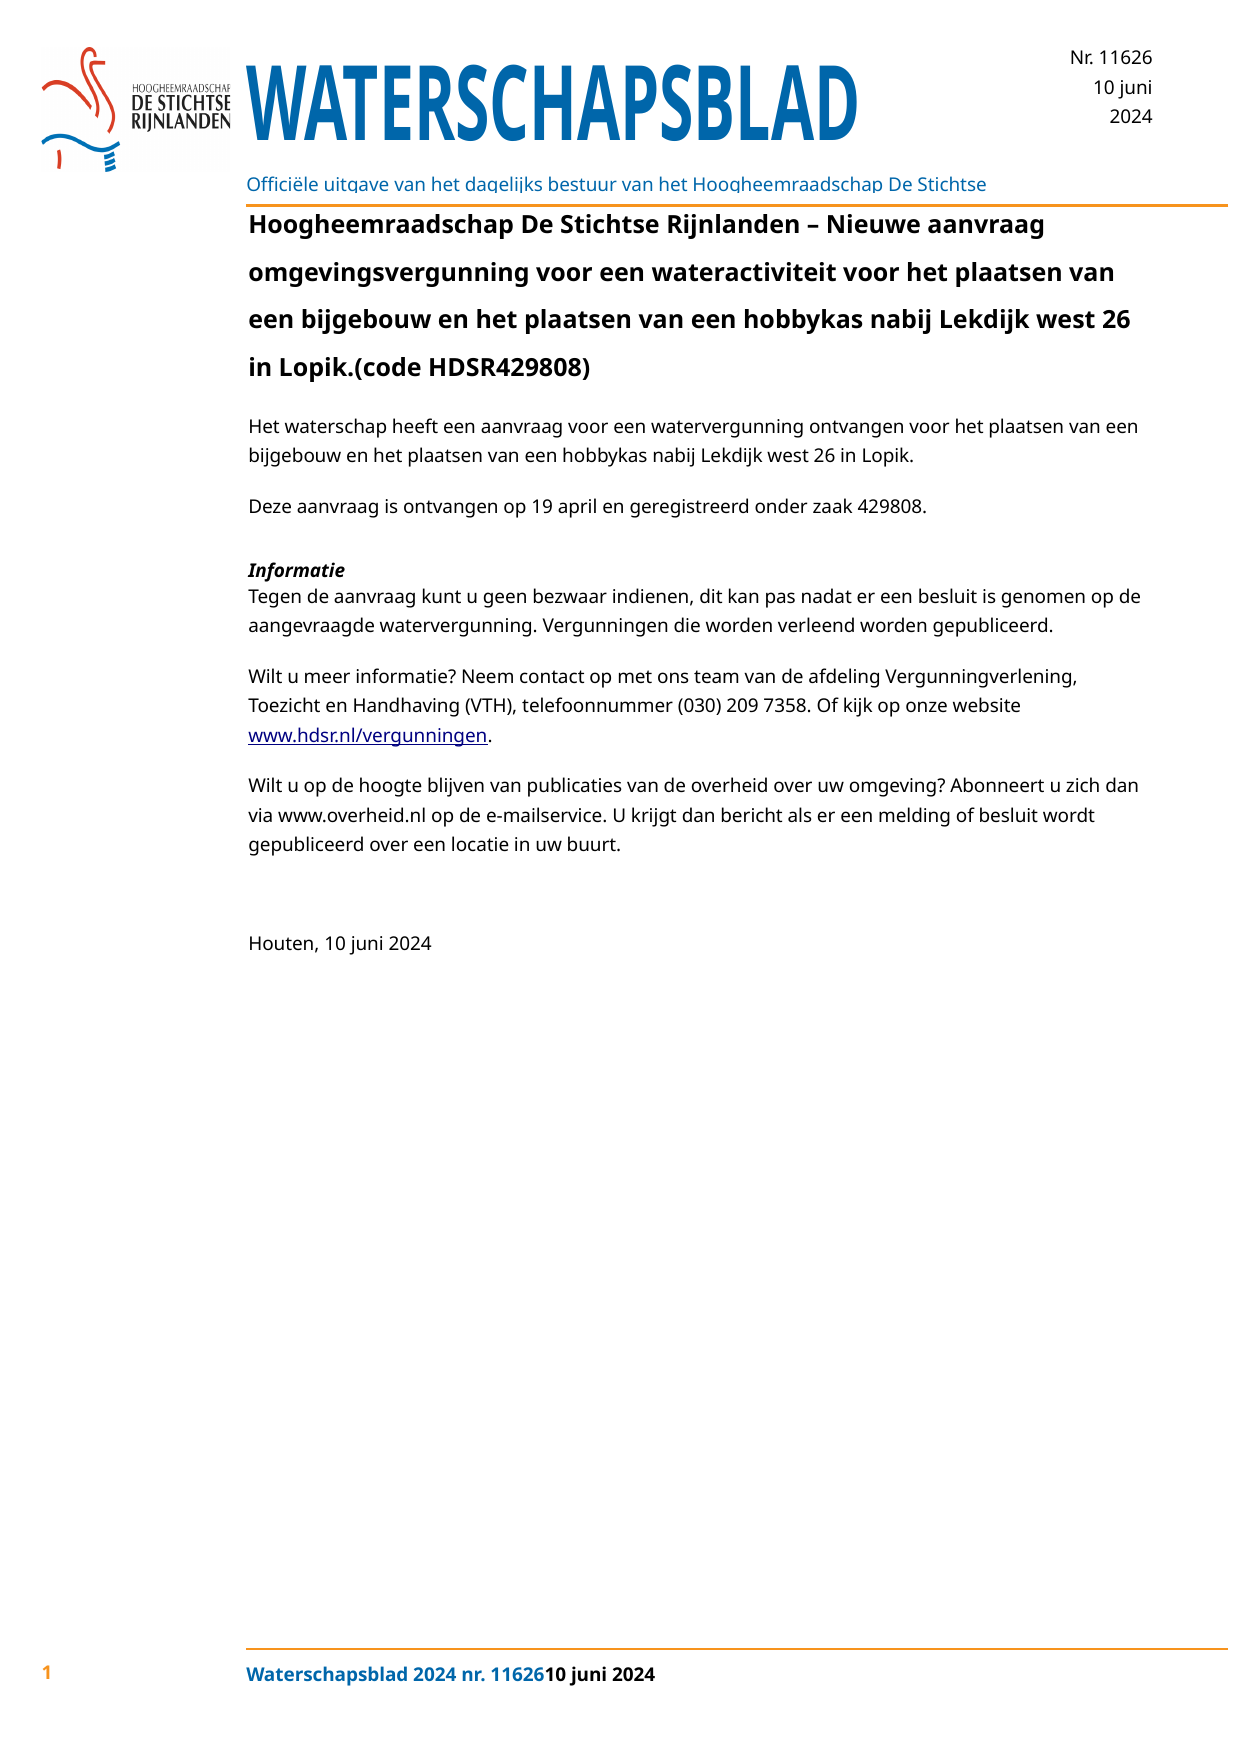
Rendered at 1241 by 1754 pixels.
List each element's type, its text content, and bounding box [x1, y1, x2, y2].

text Wilt u op de hoogte blijven van publicaties van de overheid over uw omgeving? Abonneert u zich dan via www.overheid.nl op de e-mailservice. U krijgt dan bericht als er een melding of besluit wordt gepubliceerd over een locatie in uw buurt. [248, 772, 1152, 857]
text Wilt u meer informatie? Neem contact op met ons team van de afdeling Vergunningverlening, Toezicht en Handhaving (VTH), telefoonnummer (030) 209 7358. Of kijk op onze website www.hdsr.nl/vergunningen. [248, 663, 1152, 748]
text Deze aanvraag is ontvangen op 19 april en geregistreerd onder zaak 429808. [248, 493, 1152, 519]
text Informatie [248, 557, 1152, 583]
text Hoogheemraadschap De Stichtse Rijnlanden – Nieuwe aanvraag omgevingsvergunning voor een wateractiviteit voor het plaatsen van een bijgebouw en het plaatsen van een hobbykas nabij Lekdijk west 26 in Lopik.(code HDSR429808) [248, 207, 1152, 384]
text Tegen de aanvraag kunt u geen bezwaar indienen, dit kan pas nadat er een besluit is genomen op de aangevraagde watervergunning. Vergunningen die worden verleend worden gepubliceerd. [248, 583, 1152, 638]
picture [41, 47, 231, 172]
text Houten, 10 juni 2024 [248, 930, 1152, 956]
text Het waterschap heeft een aanvraag voor een watervergunning ontvangen voor het plaatsen van een bijgebouw en het plaatsen van een hobbykas nabij Lekdijk west 26 in Lopik. [248, 413, 1152, 468]
